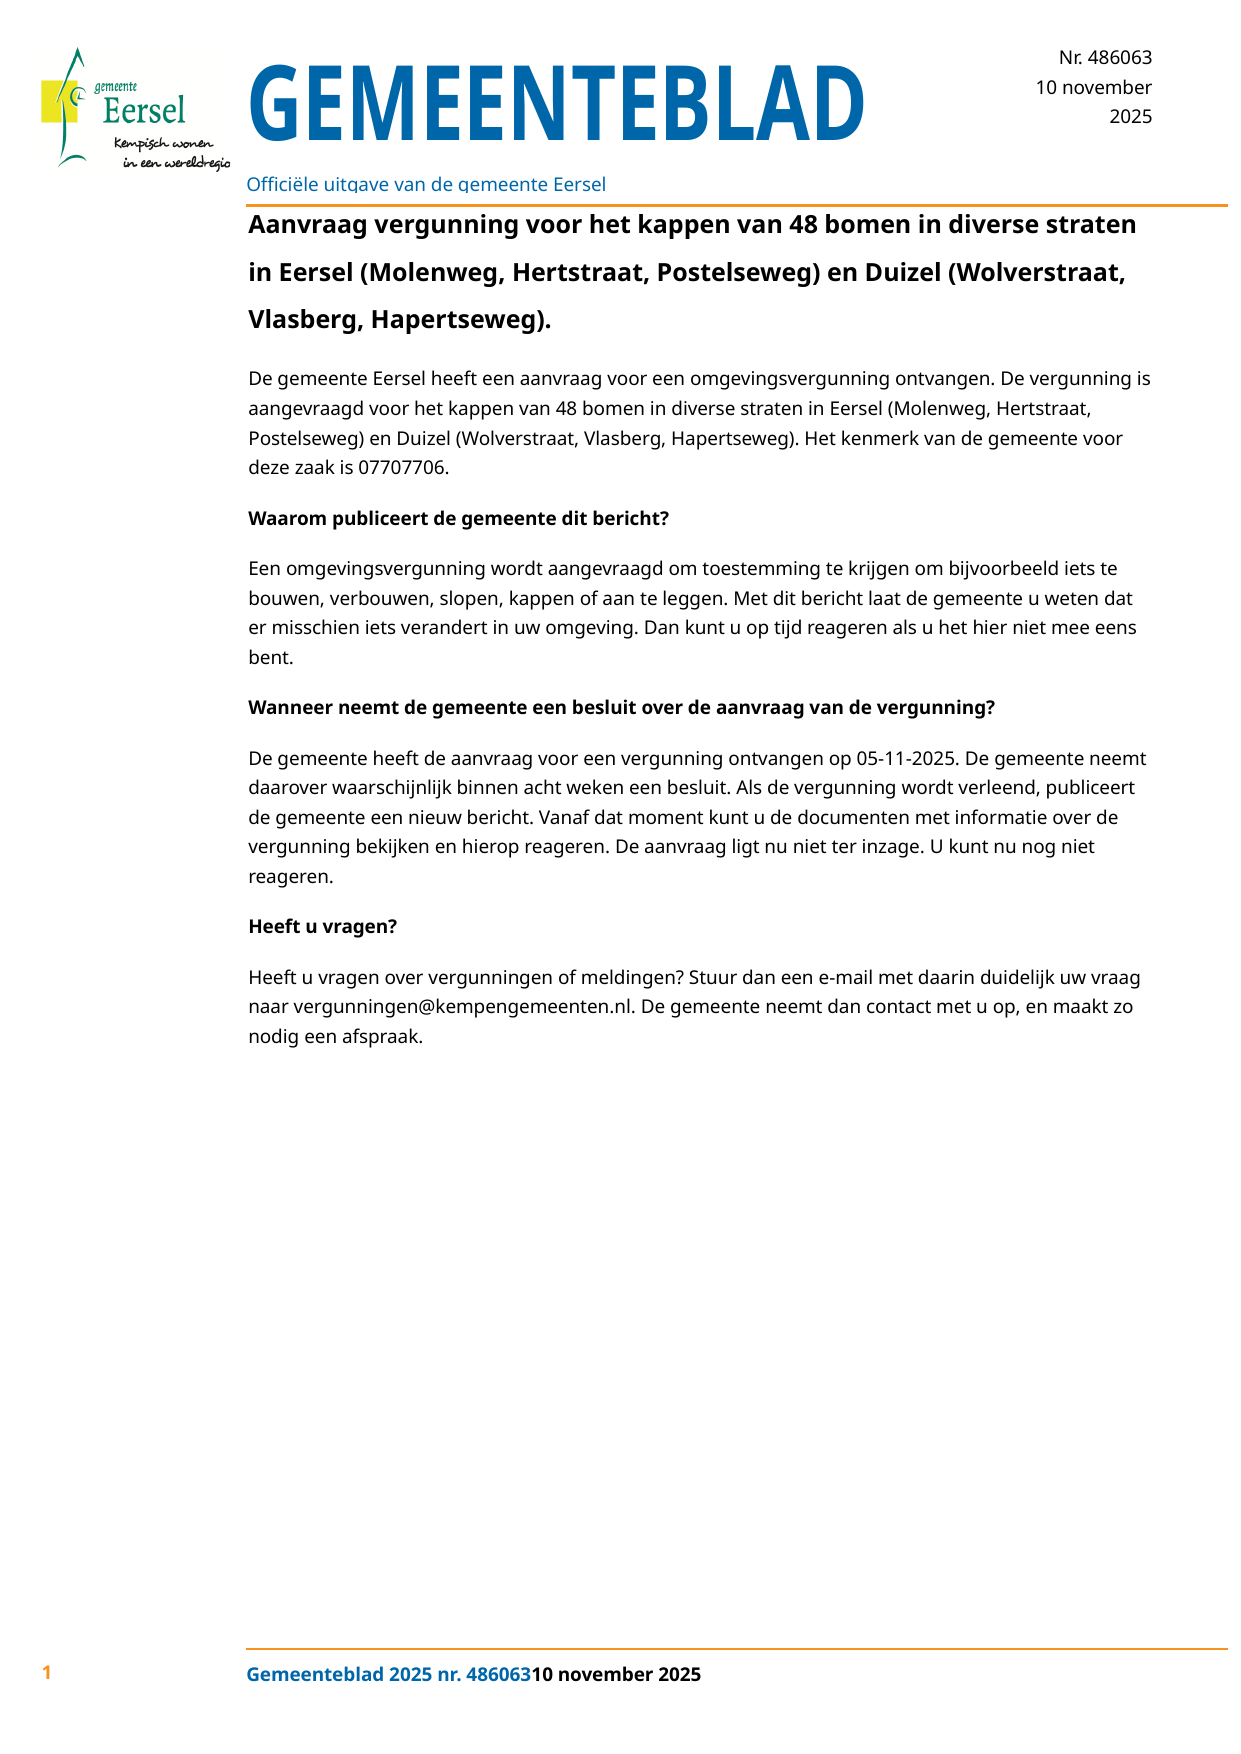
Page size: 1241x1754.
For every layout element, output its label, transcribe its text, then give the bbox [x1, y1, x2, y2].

picture [41, 47, 231, 172]
text De gemeente heeft de aanvraag voor een vergunning ontvangen op 05-11-2025. De gemeente neemt daarover waarschijnlijk binnen acht weken een besluit. Als de vergunning wordt verleend, publiceert de gemeente een nieuw bericht. Vanaf dat moment kunt u de documenten met informatie over de vergunning bekijken en hierop reageren. De aanvraag ligt nu niet ter inzage. U kunt nu nog niet reageren. [248, 745, 1152, 889]
text Een omgevingsvergunning wordt aangevraagd om toestemming te krijgen om bijvoorbeeld iets te bouwen, verbouwen, slopen, kappen of aan te leggen. Met dit bericht laat de gemeente u weten dat er misschien iets verandert in uw omgeving. Dan kunt u op tijd reageren als u het hier niet mee eens bent. [248, 555, 1152, 669]
text Heeft u vragen over vergunningen of meldingen? Stuur dan een e-mail met daarin duidelijk uw vraag naar vergunningen@kempengemeenten.nl. De gemeente neemt dan contact met u op, en maakt zo nodig een afspraak. [248, 964, 1152, 1049]
text Wanneer neemt de gemeente een besluit over de aanvraag van de vergunning? [248, 694, 1152, 720]
text Waarom publiceert de gemeente dit bericht? [248, 505, 1152, 530]
text Aanvraag vergunning voor het kappen van 48 bomen in diverse straten in Eersel (Molenweg, Hertstraat, Postelseweg) en Duizel (Wolverstraat, Vlasberg, Hapertseweg). [248, 207, 1152, 336]
text De gemeente Eersel heeft een aanvraag voor een omgevingsvergunning ontvangen. De vergunning is aangevraagd voor het kappen van 48 bomen in diverse straten in Eersel (Molenweg, Hertstraat, Postelseweg) en Duizel (Wolverstraat, Vlasberg, Hapertseweg). Het kenmerk van de gemeente voor deze zaak is 07707706. [248, 366, 1152, 480]
text Heeft u vragen? [248, 913, 1152, 939]
